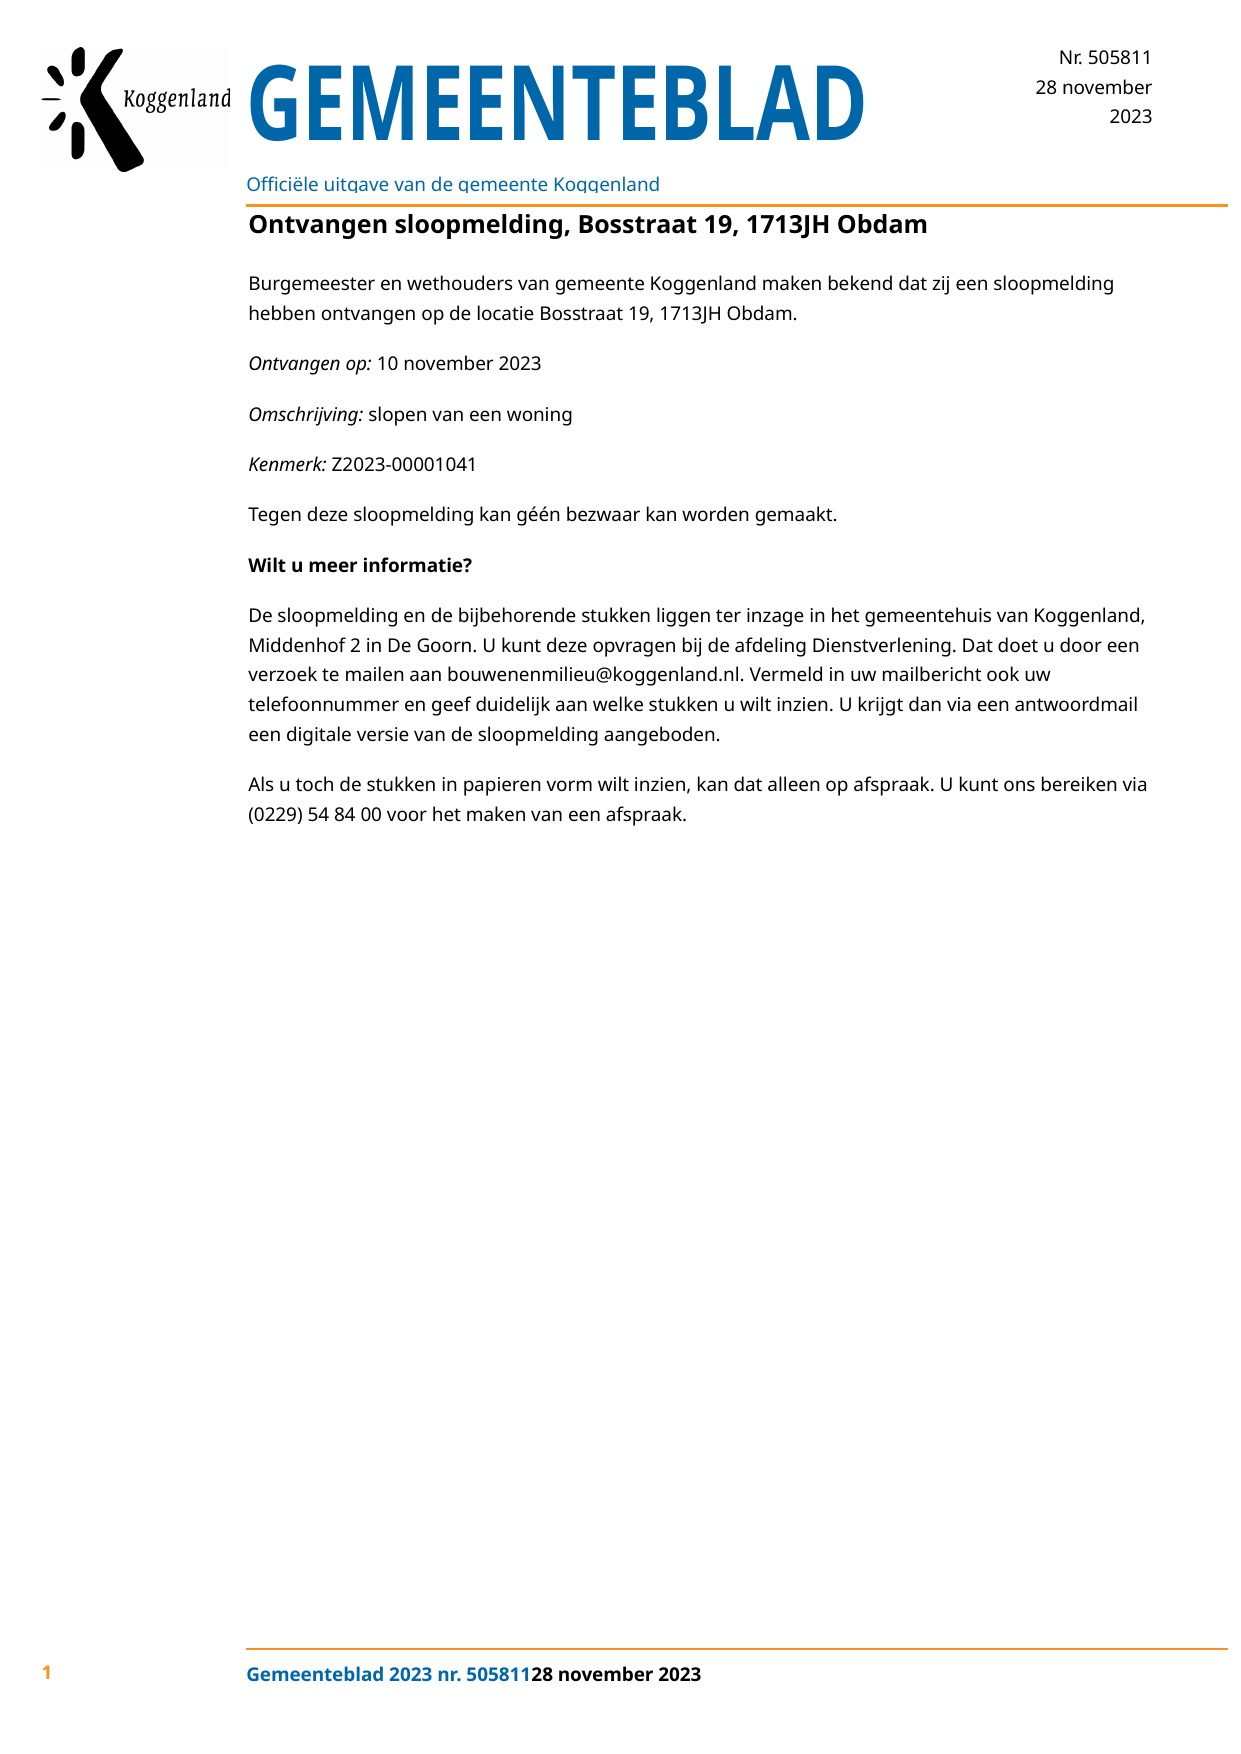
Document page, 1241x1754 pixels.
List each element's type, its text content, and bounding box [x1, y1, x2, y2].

text Ontvangen sloopmelding, Bosstraat 19, 1713JH Obdam [248, 207, 1152, 241]
text Kenmerk: Z2023-00001041 [248, 451, 1152, 477]
text Wilt u meer informatie? [248, 552, 1152, 578]
text Als u toch de stukken in papieren vorm wilt inzien, kan dat alleen op afspraak. U kunt ons bereiken via (0229) 54 84 00 voor het maken van een afspraak. [248, 771, 1152, 826]
text Ontvangen op: 10 november 2023 [248, 350, 1152, 376]
text De sloopmelding en de bijbehorende stukken liggen ter inzage in het gemeentehuis van Koggenland, Middenhof 2 in De Goorn. U kunt deze opvragen bij de afdeling Dienstverlening. Dat doet u door een verzoek te mailen aan bouwenenmilieu@koggenland.nl. Vermeld in uw mailbericht ook uw telefoonnummer en geef duidelijk aan welke stukken u wilt inzien. U krijgt dan via een antwoordmail een digitale versie van de sloopmelding aangeboden. [248, 602, 1152, 746]
text Tegen deze sloopmelding kan géén bezwaar kan worden gemaakt. [248, 502, 1152, 527]
text Burgemeester en wethouders van gemeente Koggenland maken bekend dat zij een sloopmelding hebben ontvangen op de locatie Bosstraat 19, 1713JH Obdam. [248, 270, 1152, 326]
text Omschrijving: slopen van een woning [248, 401, 1152, 426]
picture [41, 47, 231, 172]
